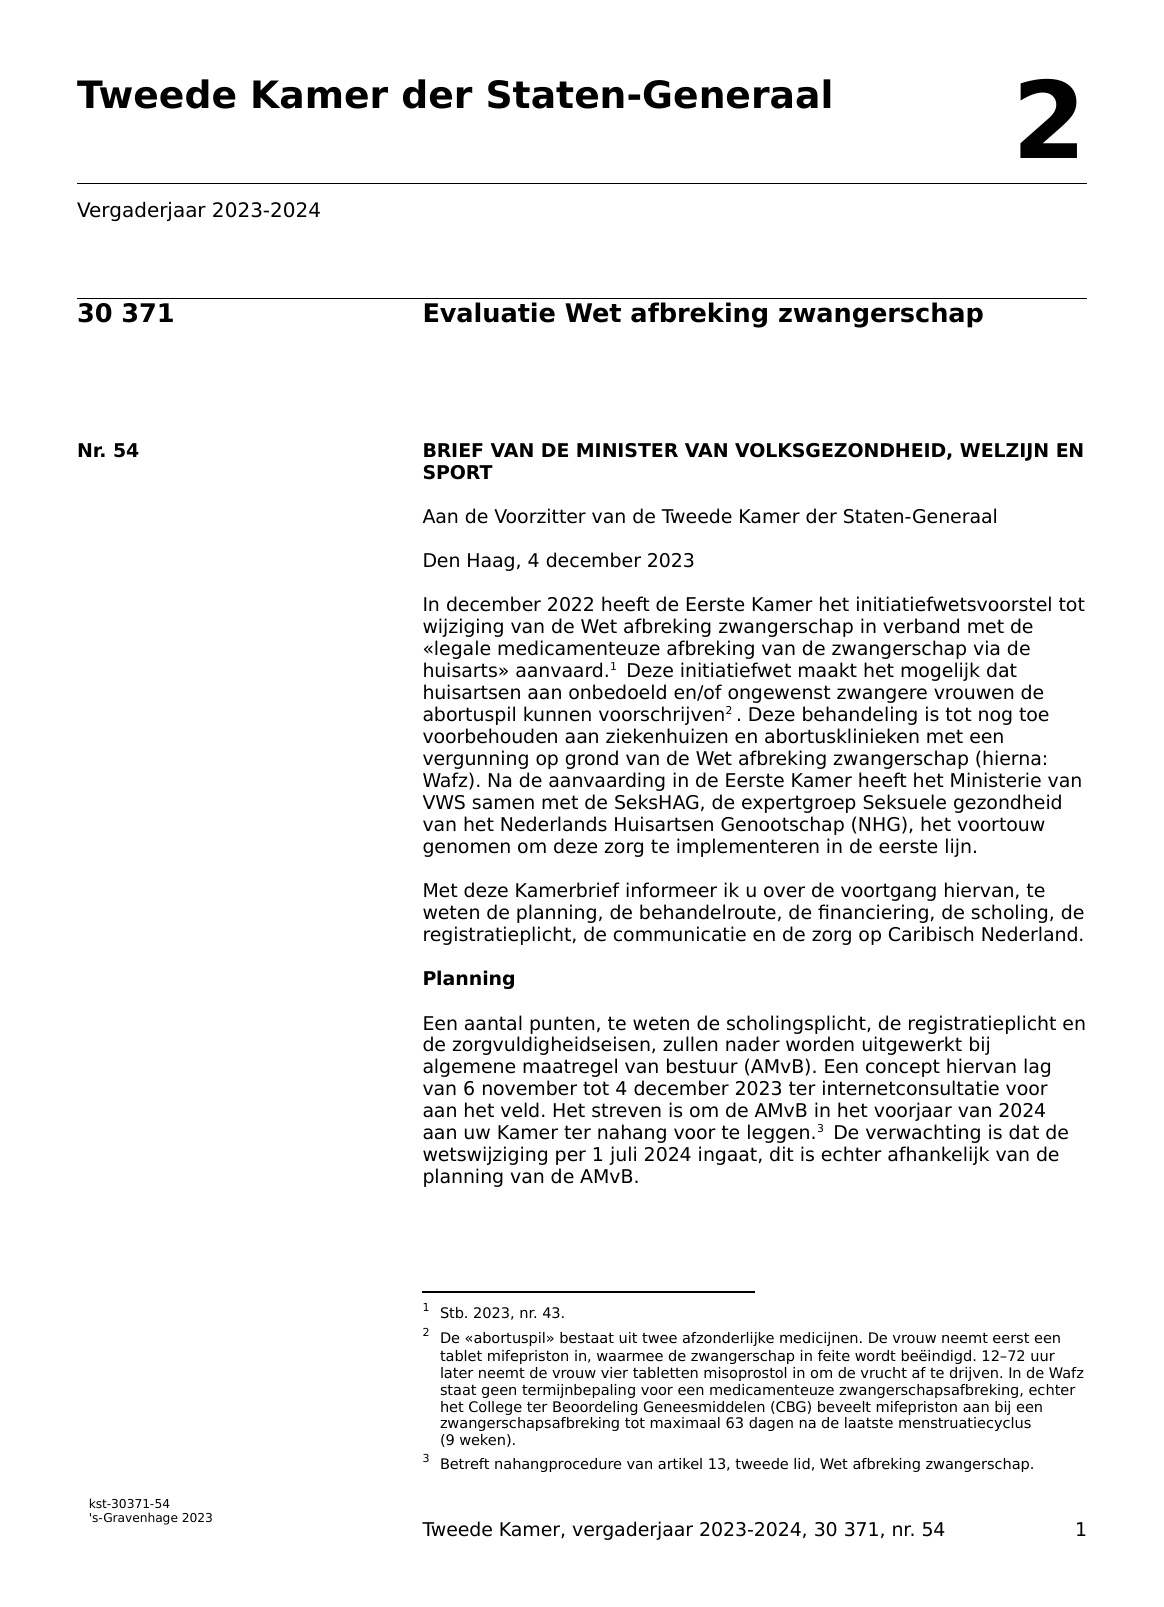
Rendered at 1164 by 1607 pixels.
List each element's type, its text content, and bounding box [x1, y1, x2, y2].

text Stb. 2023, nr. 43. [422, 1301, 1087, 1323]
table_header 2 [886, 59, 1087, 183]
subtitle 30 371 Evaluatie Wet afbreking zwangerschap [77, 299, 1087, 329]
table_header Tweede Kamer der Staten-Generaal [77, 59, 886, 183]
text De «abortuspil» bestaat uit twee afzonderlijke medicijnen. De vrouw neemt eerst een tablet mifepriston in, waarmee de zwangerschap in feite wordt beëindigd. 12–72 uur later neemt de vrouw vier tabletten misoprostol in om de vrucht af te drijven. In de Wafz staat geen termijnbepaling voor een medicamenteuze zwangerschapsafbreking, echter het College ter Beoordeling Geneesmiddelen (CBG) beveelt mifepriston aan bij een zwangerschapsafbreking tot maximaal 63 dagen na de laatste menstruatiecyclus (9 weken). [422, 1326, 1087, 1449]
text kst-30371-54 [88, 1497, 323, 1511]
text Den Haag, 4 december 2023 [422, 550, 1087, 572]
table_cell Vergaderjaar 2023-2024 [77, 184, 1087, 298]
text In december 2022 heeft de Eerste Kamer het initiatiefwetsvoorstel tot wijziging van de Wet afbreking zwangerschap in verband met de «legale medicamenteuze afbreking van de zwangerschap via de huisarts» aanvaard. Deze initiatiefwet maakt het mogelijk dat huisartsen aan onbedoeld en/of ongewenst zwangere vrouwen de abortuspil kunnen voorschrijven. Deze behandeling is tot nog toe voorbehouden aan ziekenhuizen en abortusklinieken met een vergunning op grond van de Wet afbreking zwangerschap (hierna: Wafz). Na de aanvaarding in de Eerste Kamer heeft het Ministerie van VWS samen met de SeksHAG, de expertgroep Seksuele gezondheid van het Nederlands Huisartsen Genootschap (NHG), het voortouw genomen om deze zorg te implementeren in de eerste lijn. [422, 594, 1087, 858]
text Een aantal punten, te weten de scholingsplicht, de registratieplicht en de zorgvuldigheidseisen, zullen nader worden uitgewerkt bij algemene maatregel van bestuur (AMvB). Een concept hiervan lag van 6 november tot 4 december 2023 ter internetconsultatie voor aan het veld. Het streven is om de AMvB in het voorjaar van 2024 aan uw Kamer ter nahang voor te leggen. De verwachting is dat de wetswijziging per 1 juli 2024 ingaat, dit is echter afhankelijk van de planning van de AMvB. [422, 1012, 1087, 1188]
subtitle Nr. 54 BRIEF VAN DE MINISTER VAN VOLKSGEZONDHEID, WELZIJN EN SPORT [77, 440, 1087, 484]
text Met deze Kamerbrief informeer ik u over de voortgang hiervan, te weten de planning, de behandelroute, de financiering, de scholing, de registratieplicht, de communicatie en de zorg op Caribisch Nederland. [422, 880, 1087, 946]
text Aan de Voorzitter van de Tweede Kamer der Staten-Generaal [422, 506, 1087, 528]
text 's-Gravenhage 2023 [88, 1511, 323, 1525]
text Betreft nahangprocedure van artikel 13, tweede lid, Wet afbreking zwangerschap. [422, 1452, 1087, 1474]
subtitle Planning [422, 968, 1087, 990]
